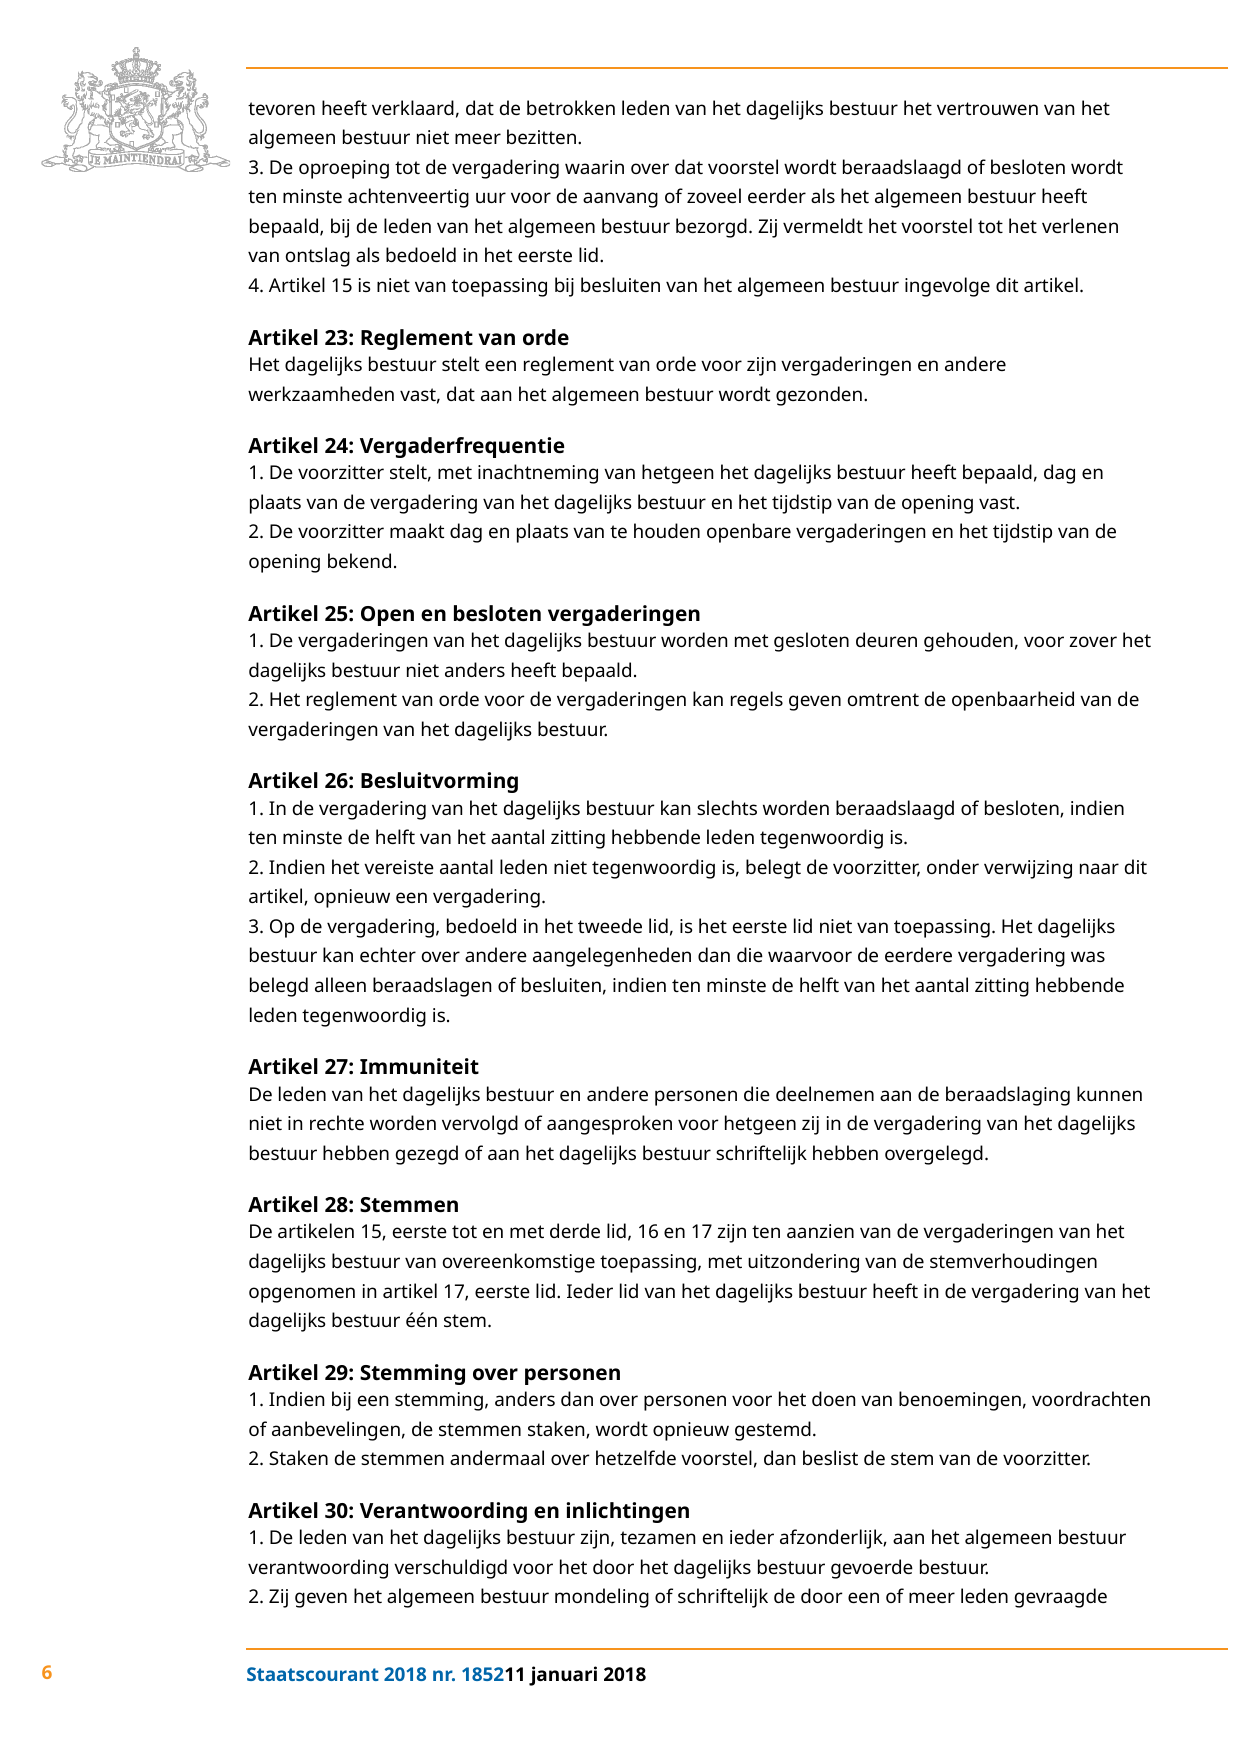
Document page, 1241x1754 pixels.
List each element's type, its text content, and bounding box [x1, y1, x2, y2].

text Artikel 24: Vergaderfrequentie [248, 431, 1152, 459]
text 4. Artikel 15 is niet van toepassing bij besluiten van het algemeen bestuur ingevolge dit artikel. [248, 272, 1152, 298]
text 2. De voorzitter maakt dag en plaats van te houden openbare vergaderingen en het tijdstip van de opening bekend. [248, 519, 1152, 574]
text 2. Het reglement van orde voor de vergaderingen kan regels geven omtrent de openbaarheid van de vergaderingen van het dagelijks bestuur. [248, 686, 1152, 742]
text 1. De leden van het dagelijks bestuur zijn, tezamen en ieder afzonderlijk, aan het algemeen bestuur verantwoording verschuldigd voor het door het dagelijks bestuur gevoerde bestuur. [248, 1524, 1152, 1580]
text 3. Op de vergadering, bedoeld in het tweede lid, is het eerste lid niet van toepassing. Het dagelijks bestuur kan echter over andere aangelegenheden dan die waarvoor de eerdere vergadering was belegd alleen beraadslagen of besluiten, indien ten minste de helft van het aantal zitting hebbende leden tegenwoordig is. [248, 913, 1152, 1028]
text Artikel 26: Besluitvorming [248, 766, 1152, 795]
text 1. Indien bij een stemming, anders dan over personen voor het doen van benoemingen, voordrachten of aanbevelingen, de stemmen staken, wordt opnieuw gestemd. [248, 1386, 1152, 1442]
text 2. Staken de stemmen andermaal over hetzelfde voorstel, dan beslist de stem van de voorzitter. [248, 1446, 1152, 1471]
text Artikel 23: Reglement van orde [248, 323, 1152, 351]
text 3. De oproeping tot de vergadering waarin over dat voorstel wordt beraadslaagd of besloten wordt ten minste achtenveertig uur voor de aanvang of zoveel eerder als het algemeen bestuur heeft bepaald, bij de leden van het algemeen bestuur bezorgd. Zij vermeldt het voorstel tot het verlenen van ontslag als bedoeld in het eerste lid. [248, 154, 1152, 268]
text Artikel 28: Stemmen [248, 1190, 1152, 1219]
text De artikelen 15, eerste tot en met derde lid, 16 en 17 zijn ten aanzien van de vergaderingen van het dagelijks bestuur van overeenkomstige toepassing, met uitzondering van de stemverhoudingen opgenomen in artikel 17, eerste lid. Ieder lid van het dagelijks bestuur heeft in de vergadering van het dagelijks bestuur één stem. [248, 1219, 1152, 1333]
text Artikel 25: Open en besloten vergaderingen [248, 599, 1152, 627]
text Artikel 30: Verantwoording en inlichtingen [248, 1496, 1152, 1524]
text tevoren heeft verklaard, dat de betrokken leden van het dagelijks bestuur het vertrouwen van het algemeen bestuur niet meer bezitten. [248, 95, 1152, 150]
text 2. Indien het vereiste aantal leden niet tegenwoordig is, belegt de voorzitter, onder verwijzing naar dit artikel, opnieuw een vergadering. [248, 854, 1152, 909]
text 1. In de vergadering van het dagelijks bestuur kan slechts worden beraadslaagd of besloten, indien ten minste de helft van het aantal zitting hebbende leden tegenwoordig is. [248, 795, 1152, 850]
text 1. De voorzitter stelt, met inachtneming van hetgeen het dagelijks bestuur heeft bepaald, dag en plaats van de vergadering van het dagelijks bestuur en het tijdstip van de opening vast. [248, 459, 1152, 515]
text 2. Zij geven het algemeen bestuur mondeling of schriftelijk de door een of meer leden gevraagde [248, 1583, 1152, 1609]
text Artikel 27: Immuniteit [248, 1052, 1152, 1081]
text Artikel 29: Stemming over personen [248, 1358, 1152, 1386]
picture [41, 47, 231, 172]
text 1. De vergaderingen van het dagelijks bestuur worden met gesloten deuren gehouden, voor zover het dagelijks bestuur niet anders heeft bepaald. [248, 627, 1152, 682]
text De leden van het dagelijks bestuur en andere personen die deelnemen aan de beraadslaging kunnen niet in rechte worden vervolgd of aangesproken voor hetgeen zij in de vergadering van het dagelijks bestuur hebben gezegd of aan het dagelijks bestuur schriftelijk hebben overgelegd. [248, 1081, 1152, 1166]
text Het dagelijks bestuur stelt een reglement van orde voor zijn vergaderingen en andere werkzaamheden vast, dat aan het algemeen bestuur wordt gezonden. [248, 351, 1152, 406]
